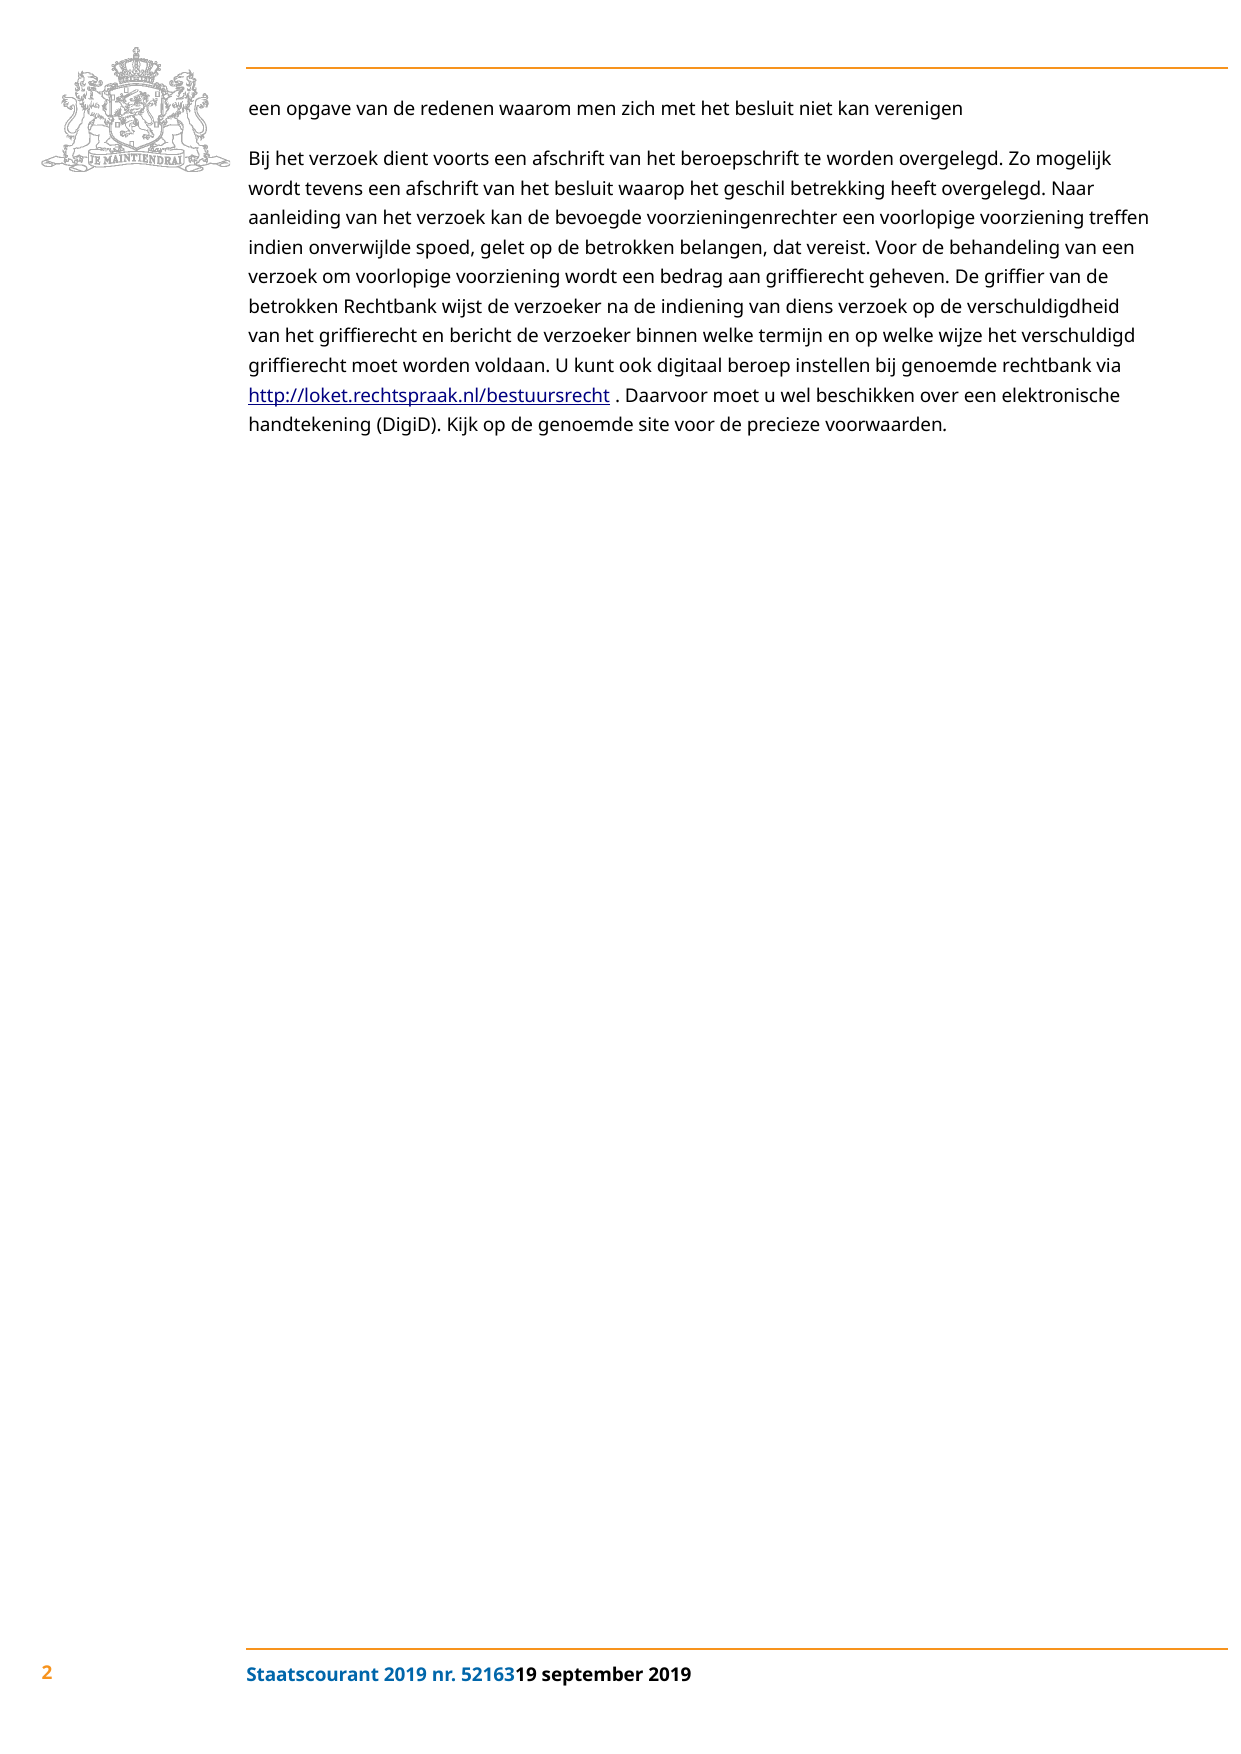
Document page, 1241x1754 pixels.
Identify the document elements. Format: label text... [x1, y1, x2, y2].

picture [41, 47, 231, 172]
text Bij het verzoek dient voorts een afschrift van het beroepschrift te worden overgelegd. Zo mogelijk wordt tevens een afschrift van het besluit waarop het geschil betrekking heeft overgelegd. Naar aanleiding van het verzoek kan de bevoegde voorzieningenrechter een voorlopige voorziening treffen indien onverwijlde spoed, gelet op de betrokken belangen, dat vereist. Voor de behandeling van een verzoek om voorlopige voorziening wordt een bedrag aan griffierecht geheven. De griffier van de betrokken Rechtbank wijst de verzoeker na de indiening van diens verzoek op de verschuldigdheid van het griffierecht en bericht de verzoeker binnen welke termijn en op welke wijze het verschuldigd griffierecht moet worden voldaan. U kunt ook digitaal beroep instellen bij genoemde rechtbank via http://loket.rechtspraak.nl/bestuursrecht . Daarvoor moet u wel beschikken over een elektronische handtekening (DigiD). Kijk op de genoemde site voor de precieze voorwaarden. [248, 145, 1152, 437]
text een opgave van de redenen waarom men zich met het besluit niet kan verenigen [248, 95, 1152, 121]
